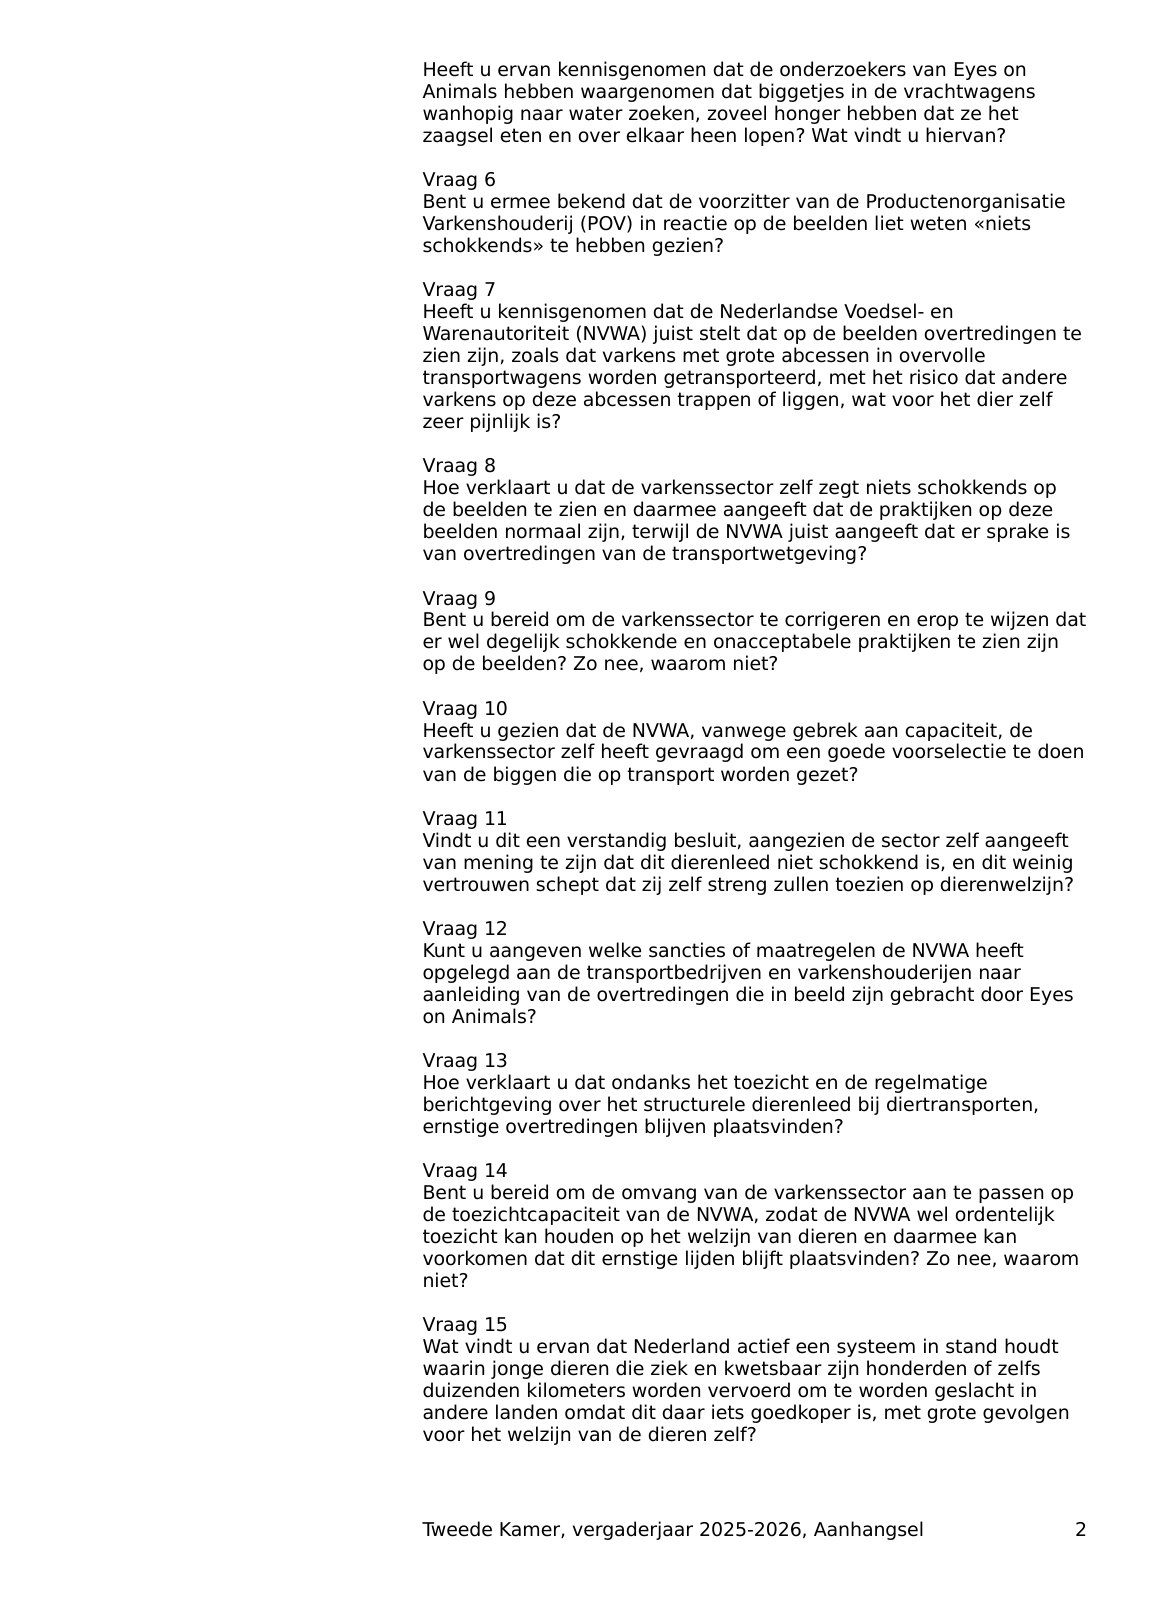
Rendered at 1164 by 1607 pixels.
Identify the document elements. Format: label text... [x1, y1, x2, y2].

text Kunt u aangeven welke sancties of maatregelen de NVWA heeft opgelegd aan de transportbedrijven en varkenshouderijen naar aanleiding van de overtredingen die in beeld zijn gebracht door Eyes on Animals? [422, 940, 1087, 1028]
text Vraag 7 [422, 279, 1087, 301]
text Bent u bereid om de omvang van de varkenssector aan te passen op de toezichtcapaciteit van de NVWA, zodat de NVWA wel ordentelijk toezicht kan houden op het welzijn van dieren en daarmee kan voorkomen dat dit ernstige lijden blijft plaatsvinden? Zo nee, waarom niet? [422, 1182, 1087, 1292]
text Vraag 13 [422, 1050, 1087, 1072]
text Vraag 8 [422, 455, 1087, 477]
text Vraag 11 [422, 808, 1087, 829]
text Bent u bereid om de varkenssector te corrigeren en erop te wijzen dat er wel degelijk schokkende en onacceptabele praktijken te zien zijn op de beelden? Zo nee, waarom niet? [422, 609, 1087, 675]
text Vraag 9 [422, 587, 1087, 609]
text Heeft u gezien dat de NVWA, vanwege gebrek aan capaciteit, de varkenssector zelf heeft gevraagd om een goede voorselectie te doen van de biggen die op transport worden gezet? [422, 719, 1087, 785]
text Vraag 6 [422, 169, 1087, 191]
text Hoe verklaart u dat de varkenssector zelf zegt niets schokkends op de beelden te zien en daarmee aangeeft dat de praktijken op deze beelden normaal zijn, terwijl de NVWA juist aangeeft dat er sprake is van overtredingen van de transportwetgeving? [422, 477, 1087, 565]
text Vraag 12 [422, 918, 1087, 940]
text Vraag 14 [422, 1160, 1087, 1182]
text Vraag 15 [422, 1314, 1087, 1336]
text Hoe verklaart u dat ondanks het toezicht en de regelmatige berichtgeving over het structurele dierenleed bij diertransporten, ernstige overtredingen blijven plaatsvinden? [422, 1072, 1087, 1138]
text Bent u ermee bekend dat de voorzitter van de Productenorganisatie Varkenshouderij (POV) in reactie op de beelden liet weten «niets schokkends» te hebben gezien? [422, 191, 1087, 257]
text Wat vindt u ervan dat Nederland actief een systeem in stand houdt waarin jonge dieren die ziek en kwetsbaar zijn honderden of zelfs duizenden kilometers worden vervoerd om te worden geslacht in andere landen omdat dit daar iets goedkoper is, met grote gevolgen voor het welzijn van de dieren zelf? [422, 1336, 1087, 1446]
text Heeft u ervan kennisgenomen dat de onderzoekers van Eyes on Animals hebben waargenomen dat biggetjes in de vrachtwagens wanhopig naar water zoeken, zoveel honger hebben dat ze het zaagsel eten en over elkaar heen lopen? Wat vindt u hiervan? [422, 59, 1087, 147]
text Vraag 10 [422, 697, 1087, 719]
text Heeft u kennisgenomen dat de Nederlandse Voedsel- en Warenautoriteit (NVWA) juist stelt dat op de beelden overtredingen te zien zijn, zoals dat varkens met grote abcessen in overvolle transportwagens worden getransporteerd, met het risico dat andere varkens op deze abcessen trappen of liggen, wat voor het dier zelf zeer pijnlijk is? [422, 301, 1087, 433]
text Vindt u dit een verstandig besluit, aangezien de sector zelf aangeeft van mening te zijn dat dit dierenleed niet schokkend is, en dit weinig vertrouwen schept dat zij zelf streng zullen toezien op dierenwelzijn? [422, 829, 1087, 896]
